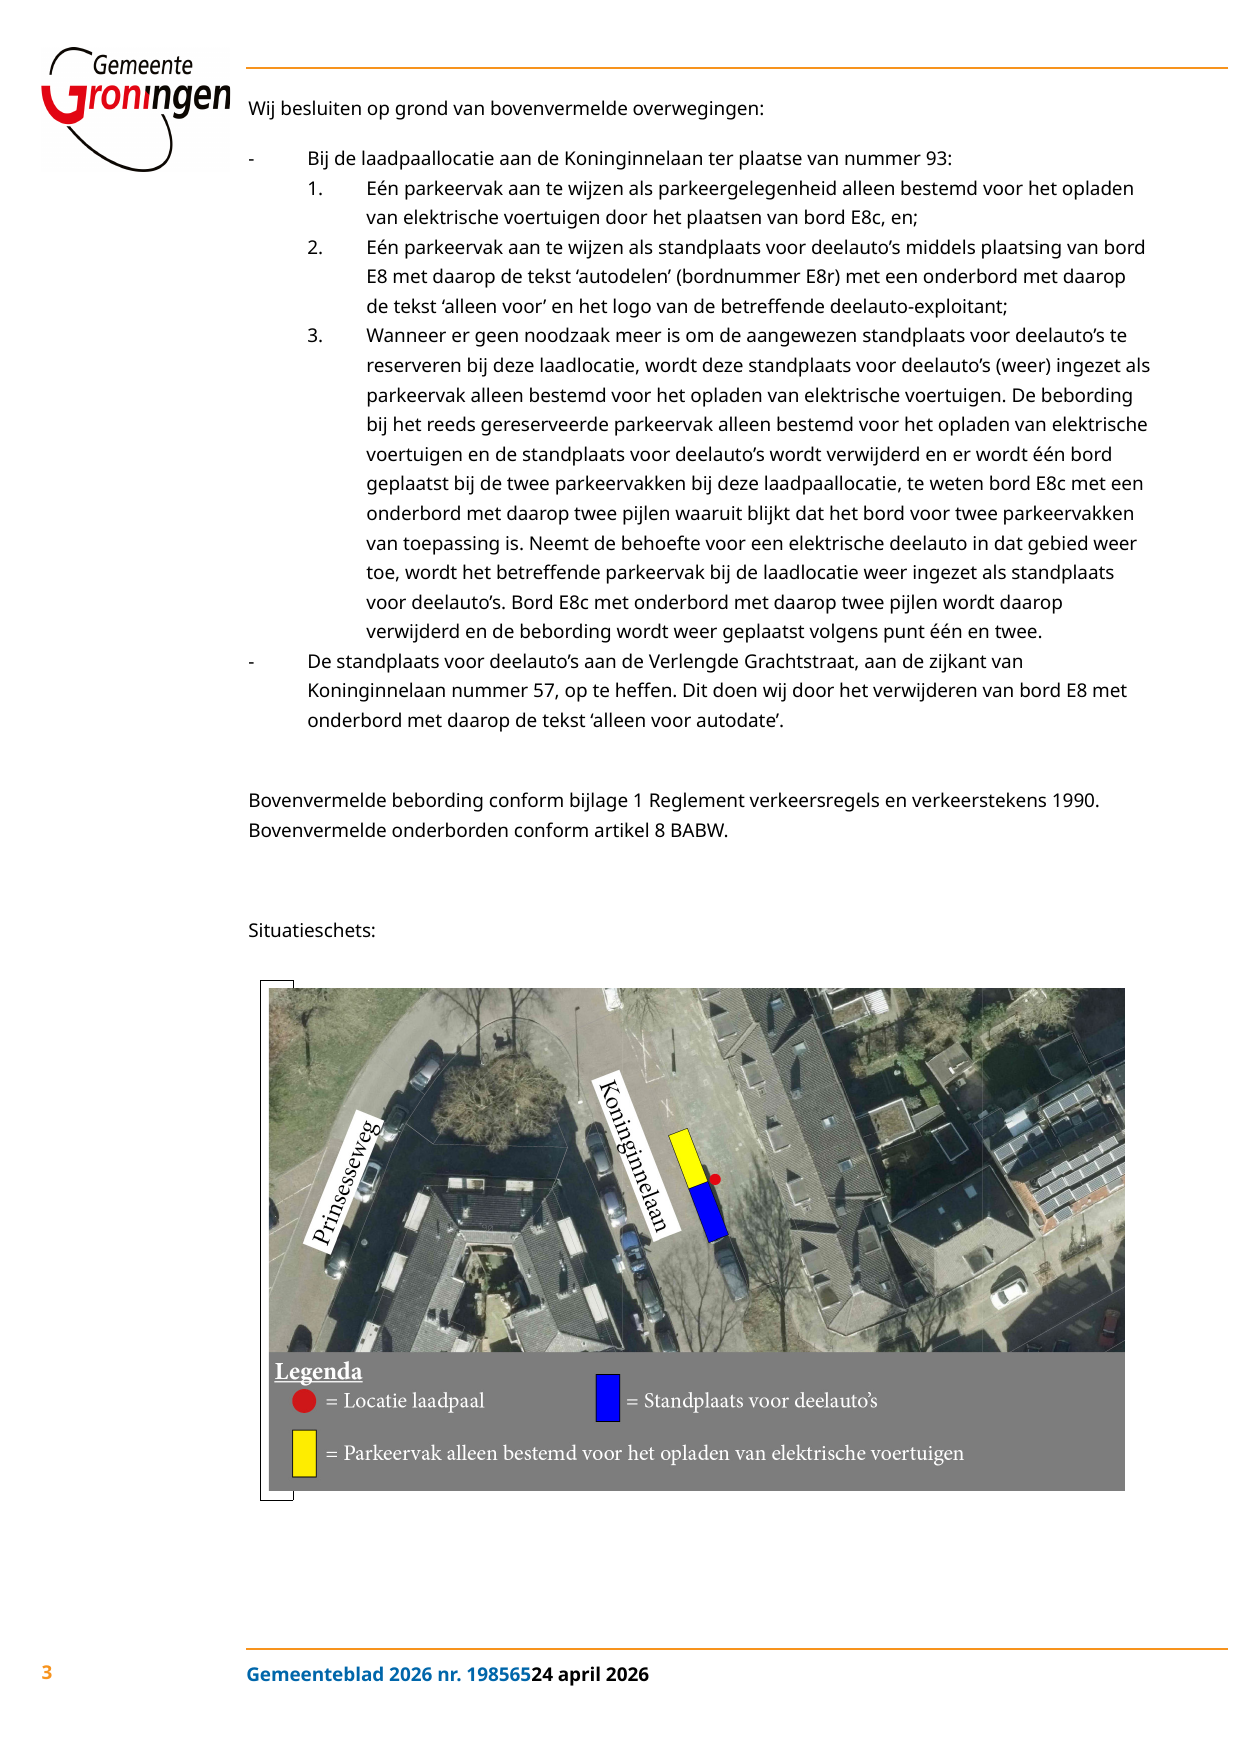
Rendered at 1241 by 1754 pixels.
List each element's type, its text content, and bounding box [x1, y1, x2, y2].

text Wij besluiten op grond van bovenvermelde overwegingen: [248, 95, 1152, 121]
picture [41, 47, 231, 172]
list Eén parkeervak aan te wijzen als standplaats voor deelauto’s middels plaatsing van bord E8 met daarop de tekst ‘autodelen’ (bordnummer E8r) met een onderbord met daarop de tekst ‘alleen voor’ en het logo van de betreffende deelauto-exploitant; [307, 234, 1152, 319]
list Wanneer er geen noodzaak meer is om de aangewezen standplaats voor deelauto’s te reserveren bij deze laadlocatie, wordt deze standplaats voor deelauto’s (weer) ingezet als parkeervak alleen bestemd voor het opladen van elektrische voertuigen. De bebording bij het reeds gereserveerde parkeervak alleen bestemd voor het opladen van elektrische voertuigen en de standplaats voor deelauto’s wordt verwijderd en er wordt één bord geplaatst bij de twee parkeervakken bij deze laadpaallocatie, te weten bord E8c met een onderbord met daarop twee pijlen waaruit blijkt dat het bord voor twee parkeervakken van toepassing is. Neemt de behoefte voor een elektrische deelauto in dat gebied weer toe, wordt het betreffende parkeervak bij de laadlocatie weer ingezet als standplaats voor deelauto’s. Bord E8c met onderbord met daarop twee pijlen wordt daarop verwijderd en de bebording wordt weer geplaatst volgens punt één en twee. [307, 323, 1152, 644]
list Eén parkeervak aan te wijzen als parkeergelegenheid alleen bestemd voor het opladen van elektrische voertuigen door het plaatsen van bord E8c, en; [307, 175, 1152, 230]
list Bij de laadpaallocatie aan de Koninginnelaan ter plaatse van nummer 93: [248, 145, 1152, 171]
text Bovenvermelde bebording conform bijlage 1 Reglement verkeersregels en verkeerstekens 1990. Bovenvermelde onderborden conform artikel 8 BABW. [248, 787, 1152, 843]
picture [268, 988, 1125, 1491]
text Situatieschets: [248, 918, 1152, 943]
list De standplaats voor deelauto’s aan de Verlengde Grachtstraat, aan de zijkant van Koninginnelaan nummer 57, op te heffen. Dit doen wij door het verwijderen van bord E8 met onderbord met daarop de tekst ‘alleen voor autodate’. [248, 648, 1152, 733]
